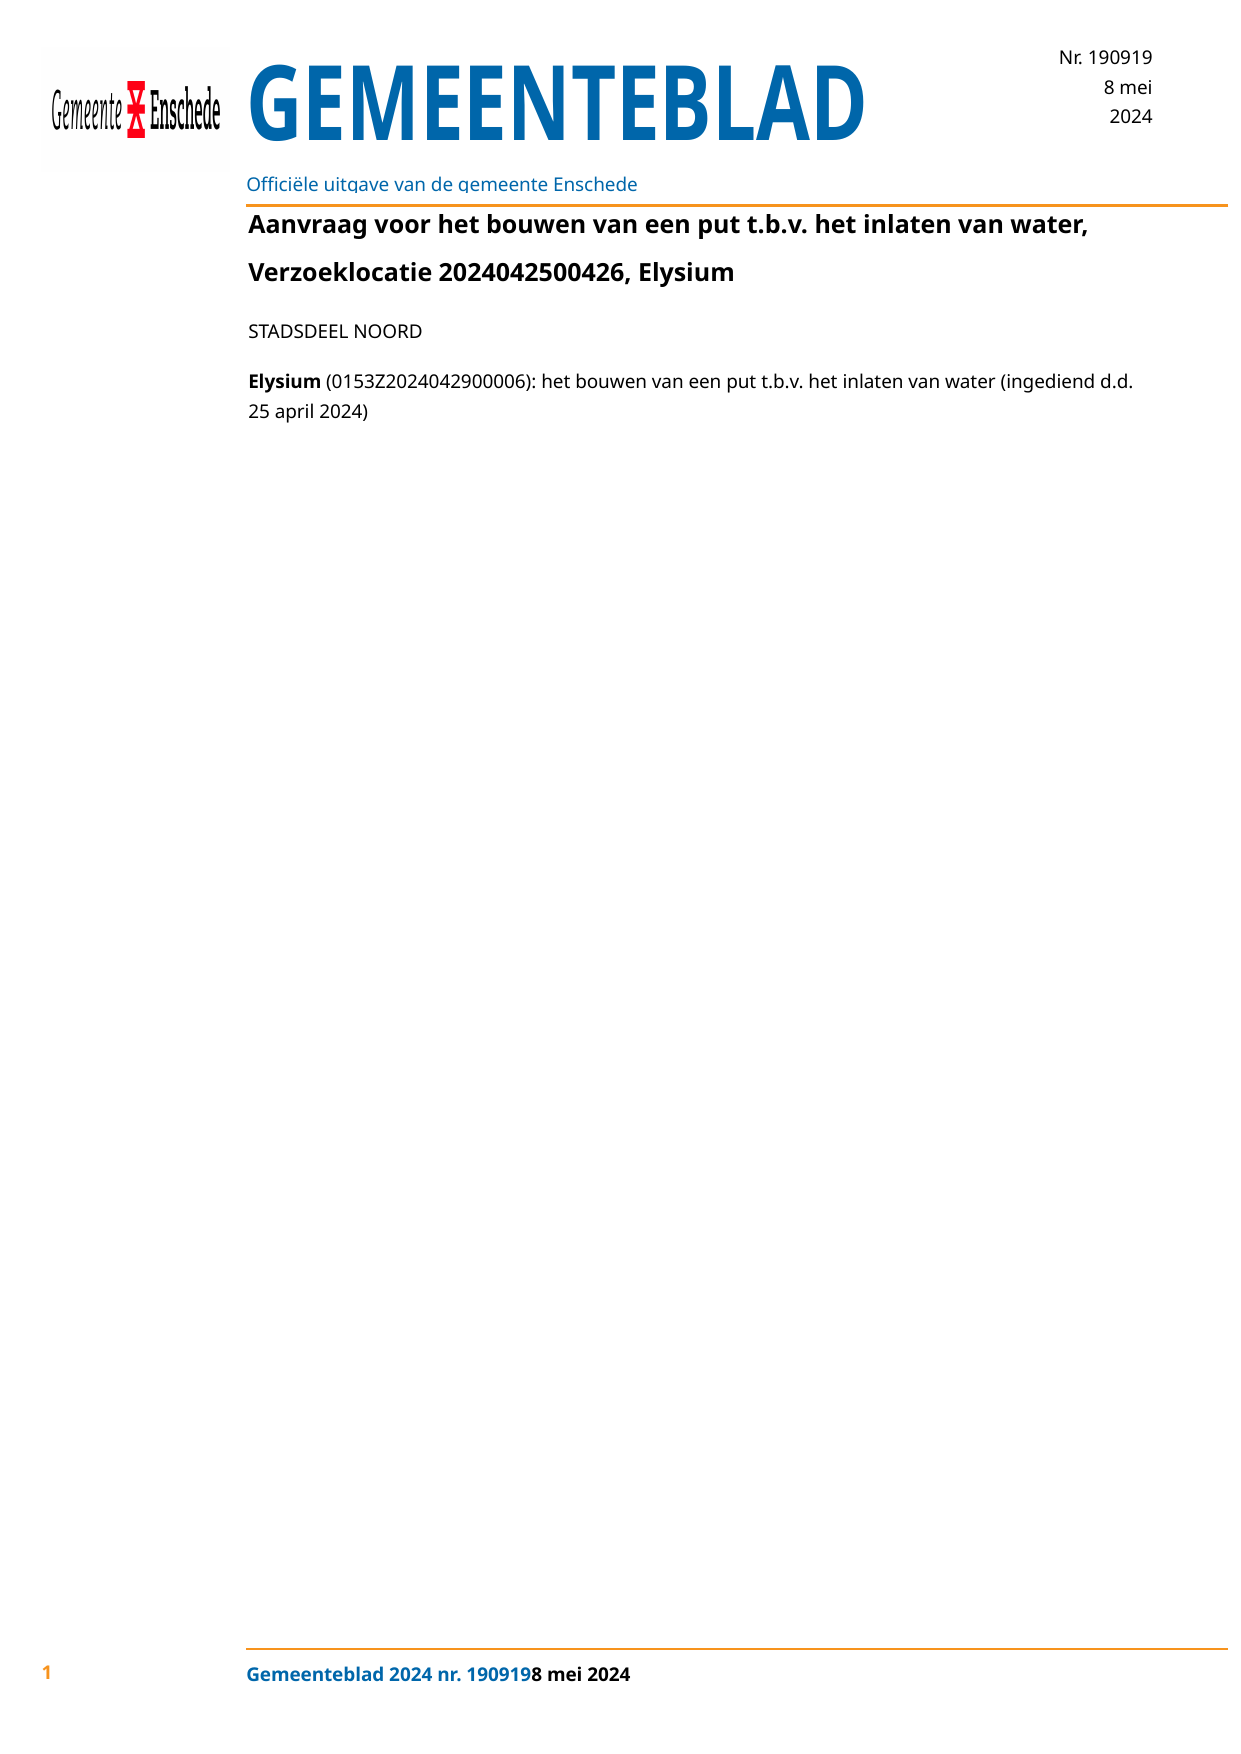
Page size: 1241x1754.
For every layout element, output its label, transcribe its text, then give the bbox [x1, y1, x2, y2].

text STADSDEEL NOORD [248, 318, 1152, 344]
picture [41, 47, 231, 172]
text Aanvraag voor het bouwen van een put t.b.v. het inlaten van water, Verzoeklocatie 2024042500426, Elysium [248, 207, 1152, 288]
text Elysium (0153Z2024042900006): het bouwen van een put t.b.v. het inlaten van water (ingediend d.d. 25 april 2024) [248, 368, 1152, 424]
